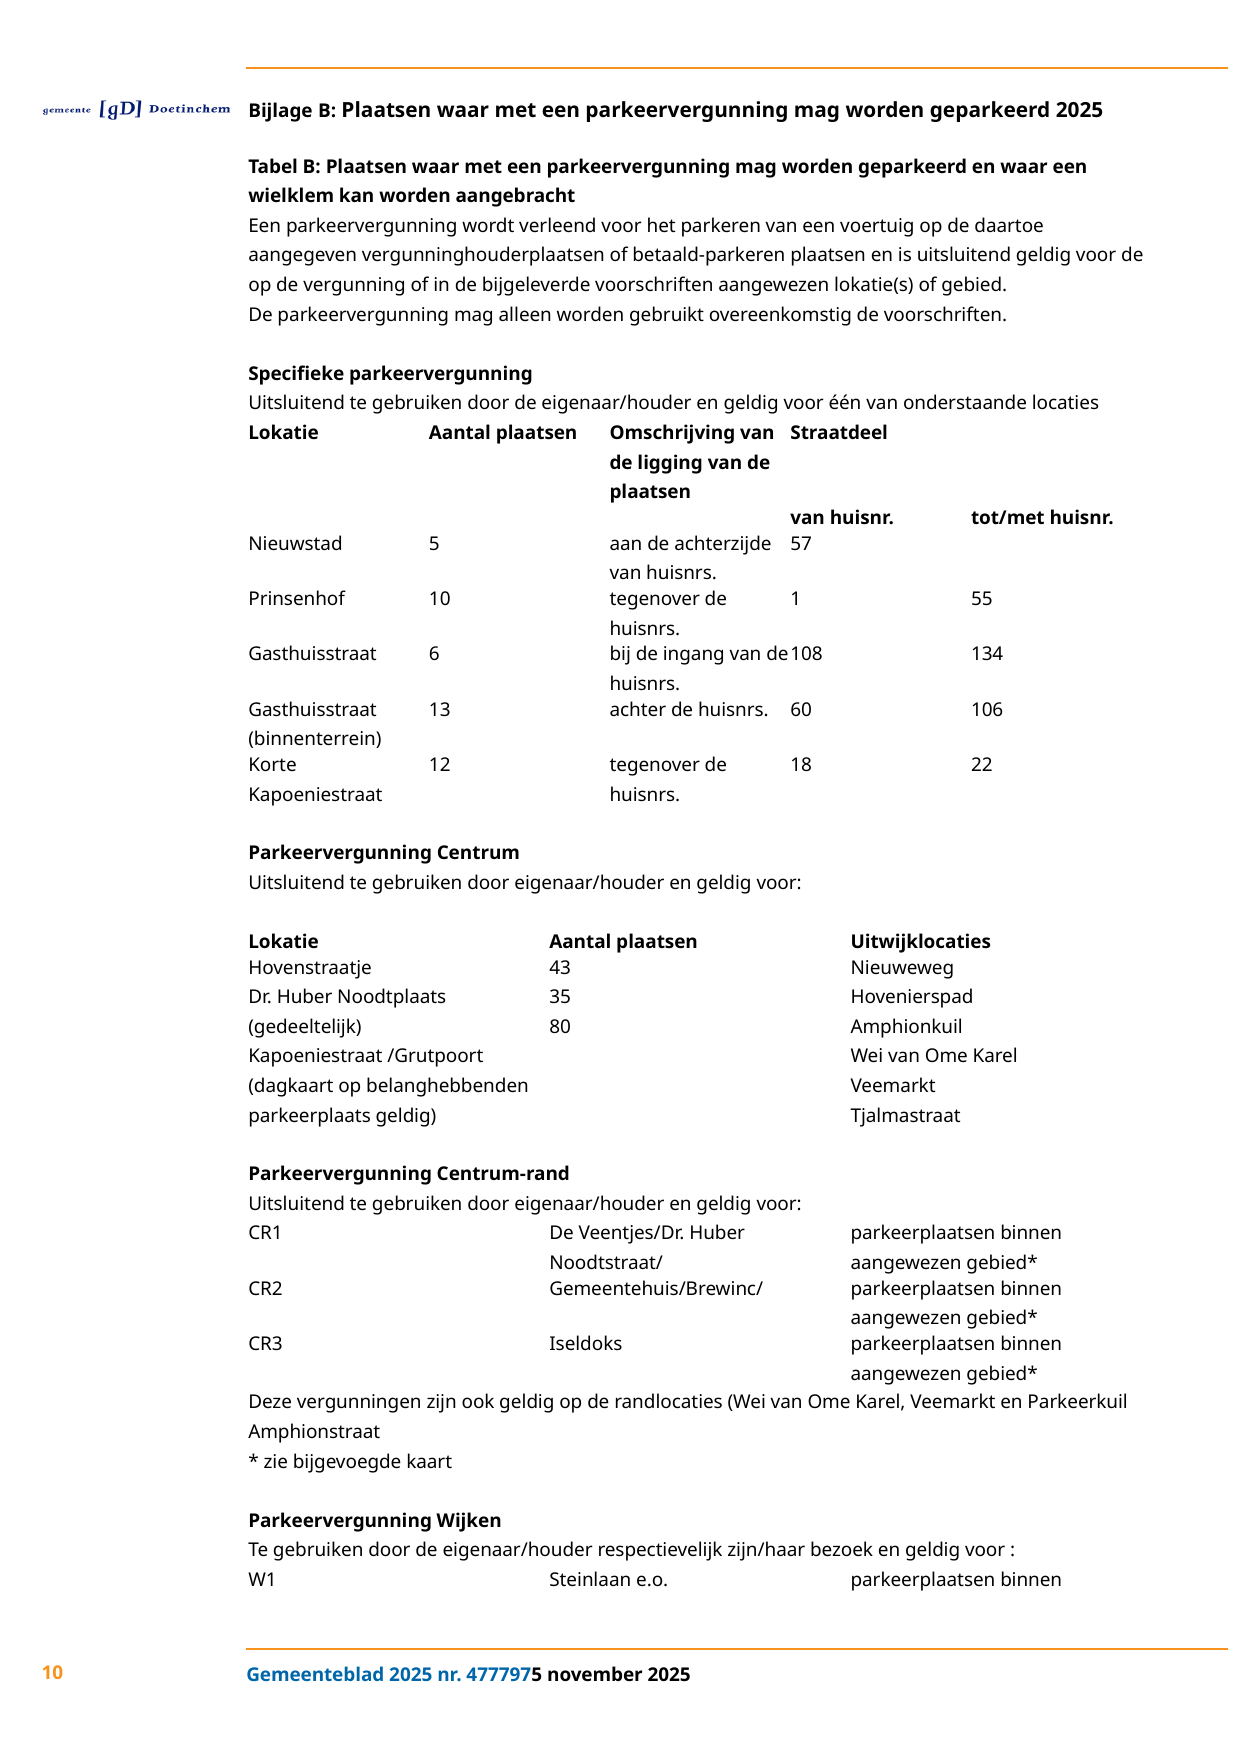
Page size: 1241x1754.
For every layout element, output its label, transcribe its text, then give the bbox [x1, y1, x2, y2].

table_cell 5 [429, 530, 609, 585]
table_cell Gemeentehuis/Brewinc/ [549, 1275, 850, 1330]
table_cell 134 [971, 641, 1152, 696]
table_cell [248, 504, 429, 530]
table_header Omschrijving van de ligging van de plaatsen [609, 419, 790, 504]
picture [41, 47, 231, 172]
text Parkeervergunning Centrum-rand [248, 1160, 1152, 1186]
table_cell Hovenstraatje Dr. Huber Noodtplaats (gedeeltelijk) Kapoeniestraat /Grutpoort (dagkaart op belanghebbenden parkeerplaats geldig) [248, 954, 549, 1127]
table_header parkeerplaatsen binnen aangewezen gebied* [850, 1220, 1152, 1275]
table_cell 57 [790, 530, 971, 585]
table_cell Iseldoks [549, 1330, 850, 1386]
table_cell 22 [971, 751, 1152, 806]
table_header De Veentjes/Dr. Huber Noodtstraat/ [549, 1220, 850, 1275]
table_header Straatdeel [790, 419, 1152, 504]
text Parkeervergunning Centrum [248, 839, 1152, 865]
table_cell [971, 530, 1152, 585]
table_cell 6 [429, 641, 609, 696]
text De parkeervergunning mag alleen worden gebruikt overeenkomstig de voorschriften. [248, 301, 1152, 327]
table_cell 12 [429, 751, 609, 806]
table_header Uitwijklocaties [850, 928, 1152, 954]
table_header Aantal plaatsen [549, 928, 850, 954]
table_cell 10 [429, 585, 609, 641]
table_cell 55 [971, 585, 1152, 641]
table_header CR1 [248, 1220, 549, 1275]
text Deze vergunningen zijn ook geldig op de randlocaties (Wei van Ome Karel, Veemarkt en Parkeerkuil Amphionstraat [248, 1389, 1152, 1444]
table_cell Korte Kapoeniestraat [248, 751, 429, 806]
table_cell 1 [790, 585, 971, 641]
table_header Steinlaan e.o. [549, 1566, 850, 1592]
text * zie bijgevoegde kaart [248, 1448, 1152, 1474]
text Uitsluitend te gebruiken door de eigenaar/houder en geldig voor één van onderstaande locaties [248, 389, 1152, 415]
table_header Aantal plaatsen [429, 419, 609, 504]
text Te gebruiken door de eigenaar/houder respectievelijk zijn/haar bezoek en geldig voor : [248, 1537, 1152, 1562]
table_cell [609, 504, 790, 530]
table_cell Gasthuisstraat (binnenterrein) [248, 696, 429, 751]
text Tabel B: Plaatsen waar met een parkeervergunning mag worden geparkeerd en waar een wielklem kan worden aangebracht [248, 153, 1152, 208]
table_header W1 [248, 1566, 549, 1592]
table_cell Nieuweweg Hovenierspad Amphionkuil Wei van Ome Karel Veemarkt Tjalmastraat [850, 954, 1152, 1127]
text Specifieke parkeervergunning [248, 360, 1152, 386]
table_header Lokatie [248, 928, 549, 954]
table_cell CR3 [248, 1330, 549, 1386]
table_cell aan de achterzijde van huisnrs. [609, 530, 790, 585]
table_cell 18 [790, 751, 971, 806]
table_cell tegenover de huisnrs. [609, 585, 790, 641]
table_cell 13 [429, 696, 609, 751]
table_cell Nieuwstad [248, 530, 429, 585]
table_header parkeerplaatsen binnen [850, 1566, 1152, 1592]
table_cell [429, 504, 609, 530]
text Parkeervergunning Wijken [248, 1507, 1152, 1533]
text Een parkeervergunning wordt verleend voor het parkeren van een voertuig op de daartoe aangegeven vergunninghouderplaatsen of betaald-parkeren plaatsen en is uitsluitend geldig voor de op de vergunning of in de bijgeleverde voorschriften aangewezen lokatie(s) of gebied. [248, 212, 1152, 297]
table_header Lokatie [248, 419, 429, 504]
table_cell Gasthuisstraat [248, 641, 429, 696]
table_cell 106 [971, 696, 1152, 751]
table_cell parkeerplaatsen binnen aangewezen gebied* [850, 1275, 1152, 1330]
table_cell tegenover de huisnrs. [609, 751, 790, 806]
table_cell tot/met huisnr. [971, 504, 1152, 530]
table_cell CR2 [248, 1275, 549, 1330]
text Uitsluitend te gebruiken door eigenaar/houder en geldig voor: [248, 869, 1152, 894]
table_cell van huisnr. [790, 504, 971, 530]
table_cell bij de ingang van de huisnrs. [609, 641, 790, 696]
text Bijlage B: Plaatsen waar met een parkeervergunning mag worden geparkeerd 2025 [248, 95, 1152, 123]
table_cell 108 [790, 641, 971, 696]
table_cell 60 [790, 696, 971, 751]
table_cell achter de huisnrs. [609, 696, 790, 751]
table_cell parkeerplaatsen binnen aangewezen gebied* [850, 1330, 1152, 1386]
table_cell 43 35 80 [549, 954, 850, 1127]
table_cell Prinsenhof [248, 585, 429, 641]
text Uitsluitend te gebruiken door eigenaar/houder en geldig voor: [248, 1190, 1152, 1216]
